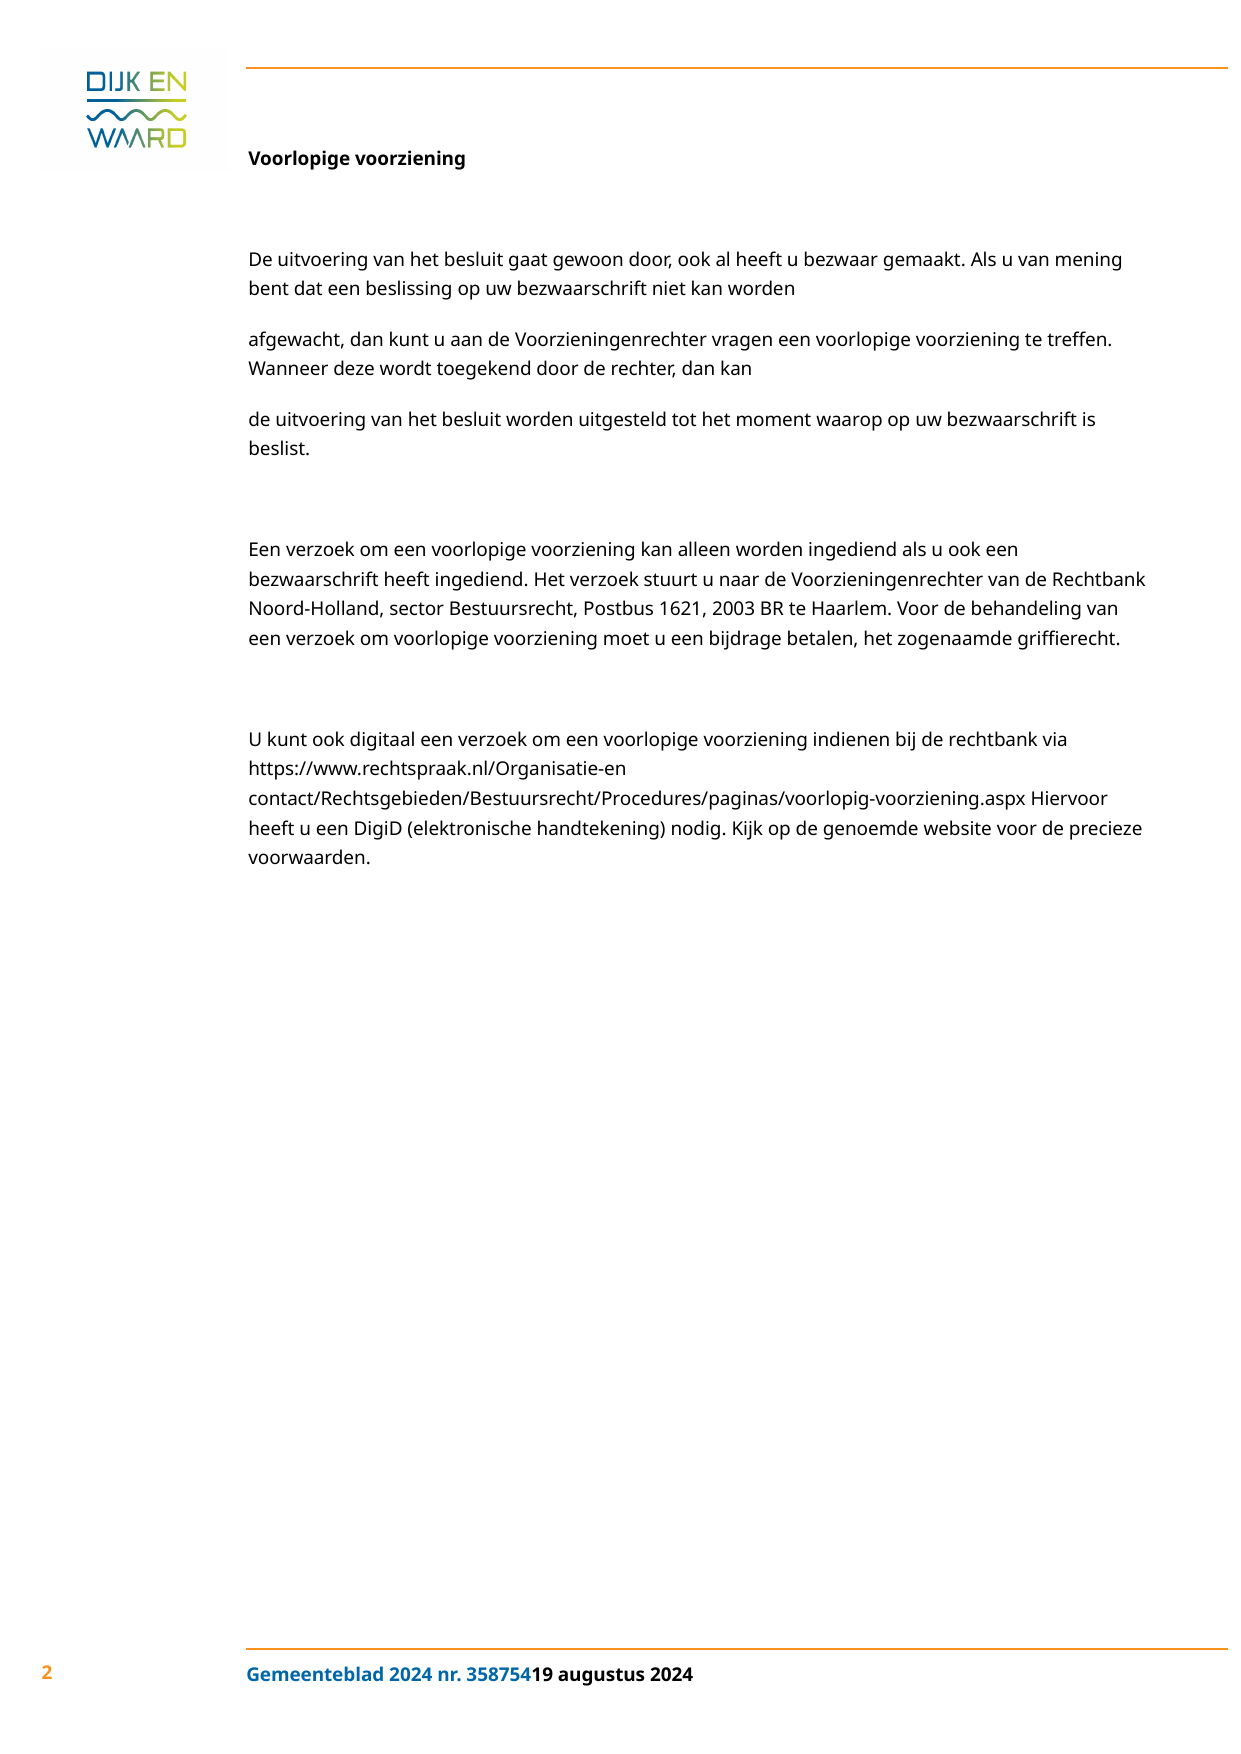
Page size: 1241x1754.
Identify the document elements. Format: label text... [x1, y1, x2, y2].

text de uitvoering van het besluit worden uitgesteld tot het moment waarop op uw bezwaarschrift is beslist. [248, 406, 1152, 461]
picture [41, 47, 231, 172]
text Een verzoek om een voorlopige voorziening kan alleen worden ingediend als u ook een bezwaarschrift heeft ingediend. Het verzoek stuurt u naar de Voorzieningenrechter van de Rechtbank Noord-Holland, sector Bestuursrecht, Postbus 1621, 2003 BR te Haarlem. Voor de behandeling van een verzoek om voorlopige voorziening moet u een bijdrage betalen, het zogenaamde griffierecht. [248, 536, 1152, 651]
text afgewacht, dan kunt u aan de Voorzieningenrechter vragen een voorlopige voorziening te treffen. Wanneer deze wordt toegekend door de rechter, dan kan [248, 326, 1152, 381]
text U kunt ook digitaal een verzoek om een voorlopige voorziening indienen bij de rechtbank via https://www.rechtspraak.nl/Organisatie-en contact/Rechtsgebieden/Bestuursrecht/Procedures/paginas/voorlopig-voorziening.aspx Hiervoor heeft u een DigiD (elektronische handtekening) nodig. Kijk op de genoemde website voor de precieze voorwaarden. [248, 726, 1152, 870]
text De uitvoering van het besluit gaat gewoon door, ook al heeft u bezwaar gemaakt. Als u van mening bent dat een beslissing op uw bezwaarschrift niet kan worden [248, 246, 1152, 301]
text Voorlopige voorziening [248, 145, 1152, 171]
